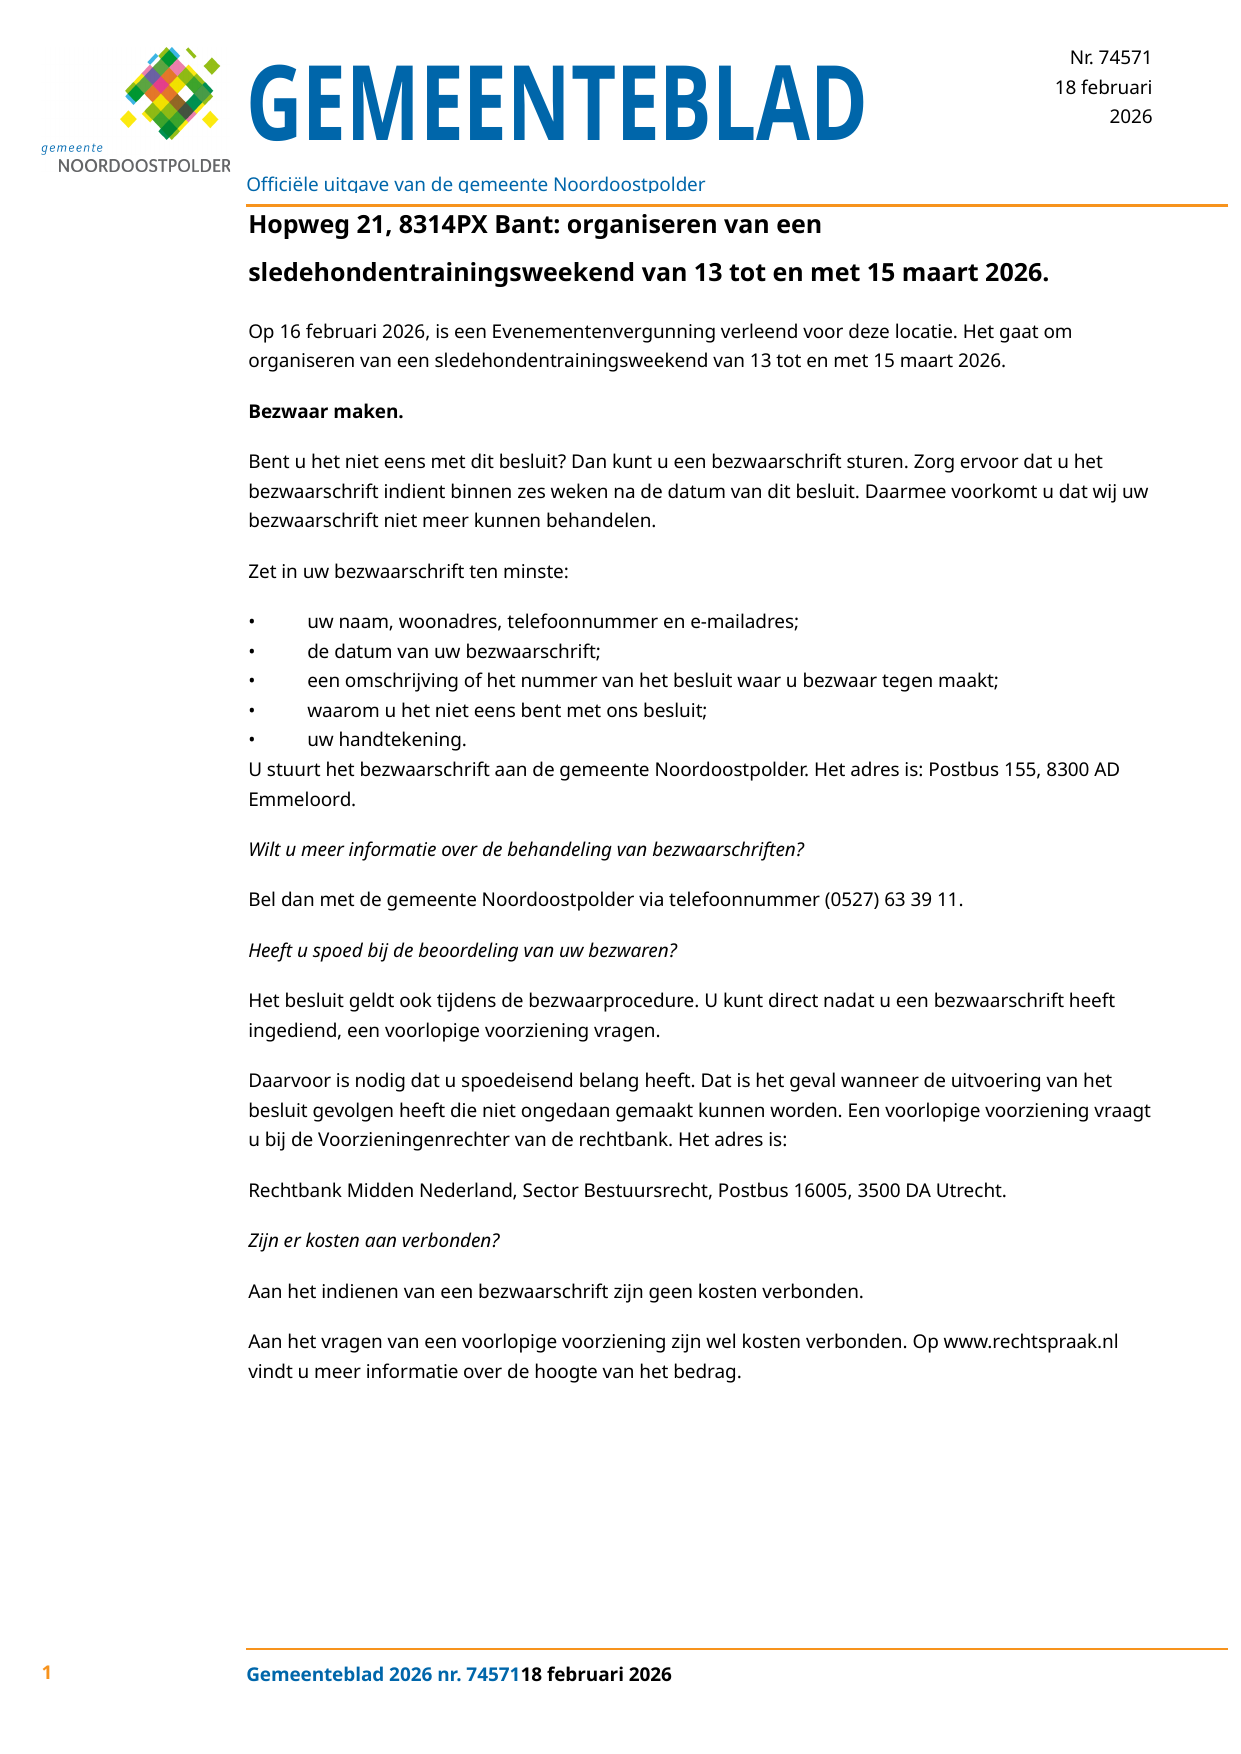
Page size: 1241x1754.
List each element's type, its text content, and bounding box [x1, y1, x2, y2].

text Aan het indienen van een bezwaarschrift zijn geen kosten verbonden. [248, 1278, 1152, 1304]
text Bezwaar maken. [248, 398, 1152, 424]
list uw naam, woonadres, telefoonnummer en e-mailadres; [248, 608, 1152, 634]
text Bel dan met de gemeente Noordoostpolder via telefoonnummer (0527) 63 39 11. [248, 887, 1152, 912]
list waarom u het niet eens bent met ons besluit; [248, 697, 1152, 723]
text Zet in uw bezwaarschrift ten minste: [248, 558, 1152, 584]
text Wilt u meer informatie over de behandeling van bezwaarschriften? [248, 836, 1152, 862]
text U stuurt het bezwaarschrift aan de gemeente Noordoostpolder. Het adres is: Postbus 155, 8300 AD Emmeloord. [248, 756, 1152, 812]
text Rechtbank Midden Nederland, Sector Bestuursrecht, Postbus 16005, 3500 DA Utrecht. [248, 1177, 1152, 1203]
list een omschrijving of het nummer van het besluit waar u bezwaar tegen maakt; [248, 667, 1152, 693]
text Bent u het niet eens met dit besluit? Dan kunt u een bezwaarschrift sturen. Zorg ervoor dat u het bezwaarschrift indient binnen zes weken na de datum van dit besluit. Daarmee voorkomt u dat wij uw bezwaarschrift niet meer kunnen behandelen. [248, 448, 1152, 533]
picture [41, 47, 231, 172]
text Aan het vragen van een voorlopige voorziening zijn wel kosten verbonden. Op www.rechtspraak.nl vindt u meer informatie over de hoogte van het bedrag. [248, 1328, 1152, 1384]
text Zijn er kosten aan verbonden? [248, 1227, 1152, 1253]
list de datum van uw bezwaarschrift; [248, 638, 1152, 664]
text Op 16 februari 2026, is een Evenementenvergunning verleend voor deze locatie. Het gaat om organiseren van een sledehondentrainingsweekend van 13 tot en met 15 maart 2026. [248, 318, 1152, 373]
list uw handtekening. [248, 727, 1152, 752]
text Hopweg 21, 8314PX Bant: organiseren van een sledehondentrainingsweekend van 13 tot en met 15 maart 2026. [248, 207, 1152, 288]
text Heeft u spoed bij de beoordeling van uw bezwaren? [248, 937, 1152, 963]
text Daarvoor is nodig dat u spoedeisend belang heeft. Dat is het geval wanneer de uitvoering van het besluit gevolgen heeft die niet ongedaan gemaakt kunnen worden. Een voorlopige voorziening vraagt u bij de Voorzieningenrechter van de rechtbank. Het adres is: [248, 1067, 1152, 1152]
text Het besluit geldt ook tijdens de bezwaarprocedure. U kunt direct nadat u een bezwaarschrift heeft ingediend, een voorlopige voorziening vragen. [248, 987, 1152, 1043]
